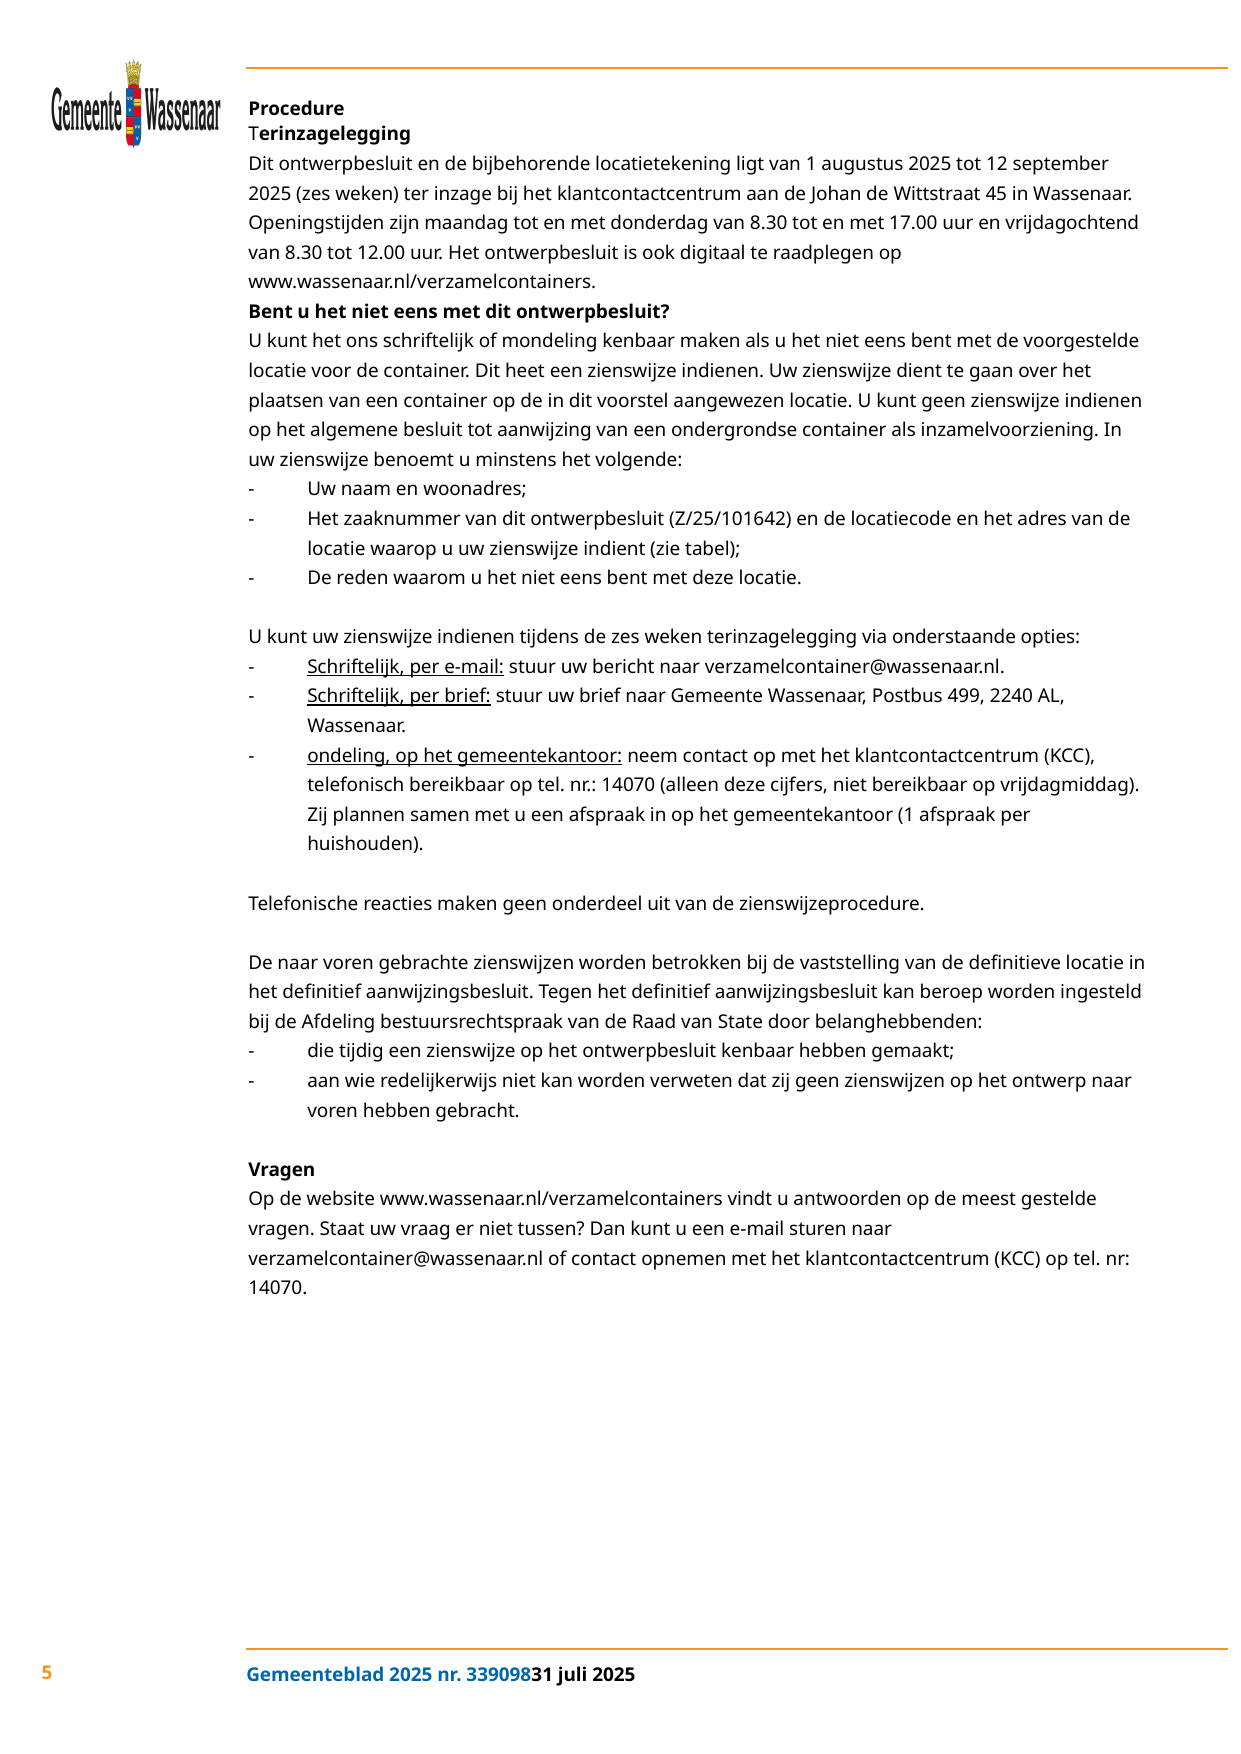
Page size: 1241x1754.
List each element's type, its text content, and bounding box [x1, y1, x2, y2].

list ondeling, op het gemeentekantoor: neem contact op met het klantcontactcentrum (KCC), telefonisch bereikbaar op tel. nr.: 14070 (alleen deze cijfers, niet bereikbaar op vrijdagmiddag). Zij plannen samen met u een afspraak in op het gemeentekantoor (1 afspraak per huishouden). [248, 742, 1152, 856]
text U kunt uw zienswijze indienen tijdens de zes weken terinzagelegging via onderstaande opties: [248, 623, 1152, 649]
list Uw naam en woonadres; [248, 476, 1152, 501]
list Schriftelijk, per e-mail: stuur uw bericht naar verzamelcontainer@wassenaar.nl. [248, 653, 1152, 679]
text Op de website www.wassenaar.nl/verzamelcontainers vindt u antwoorden op de meest gestelde vragen. Staat uw vraag er niet tussen? Dan kunt u een e-mail sturen naar verzamelcontainer@wassenaar.nl of contact opnemen met het klantcontactcentrum (KCC) op tel. nr: 14070. [248, 1186, 1152, 1300]
list die tijdig een zienswijze op het ontwerpbesluit kenbaar hebben gemaakt; [248, 1038, 1152, 1063]
text Telefonische reacties maken geen onderdeel uit van de zienswijzeprocedure. [248, 890, 1152, 916]
text Vragen [248, 1156, 1152, 1182]
list De reden waarom u het niet eens bent met deze locatie. [248, 564, 1152, 590]
text Bent u het niet eens met dit ontwerpbesluit? [248, 298, 1152, 324]
text De naar voren gebrachte zienswijzen worden betrokken bij de vaststelling van de definitieve locatie in het definitief aanwijzingsbesluit. Tegen het definitief aanwijzingsbesluit kan beroep worden ingesteld bij de Afdeling bestuursrechtspraak van de Raad van State door belanghebbenden: [248, 949, 1152, 1034]
text Terinzagelegging [248, 121, 1152, 146]
picture [41, 47, 231, 172]
text Dit ontwerpbesluit en de bijbehorende locatietekening ligt van 1 augustus 2025 tot 12 september 2025 (zes weken) ter inzage bij het klantcontactcentrum aan de Johan de Wittstraat 45 in Wassenaar. Openingstijden zijn maandag tot en met donderdag van 8.30 tot en met 17.00 uur en vrijdagochtend van 8.30 tot 12.00 uur. Het ontwerpbesluit is ook digitaal te raadplegen op www.wassenaar.nl/verzamelcontainers. [248, 150, 1152, 294]
text Procedure [248, 95, 1152, 121]
list aan wie redelijkerwijs niet kan worden verweten dat zij geen zienswijzen op het ontwerp naar voren hebben gebracht. [248, 1067, 1152, 1123]
list Schriftelijk, per brief: stuur uw brief naar Gemeente Wassenaar, Postbus 499, 2240 AL, Wassenaar. [248, 683, 1152, 738]
list Het zaaknummer van dit ontwerpbesluit (Z/25/101642) en de locatiecode en het adres van de locatie waarop u uw zienswijze indient (zie tabel); [248, 505, 1152, 561]
text U kunt het ons schriftelijk of mondeling kenbaar maken als u het niet eens bent met de voorgestelde locatie voor de container. Dit heet een zienswijze indienen. Uw zienswijze dient te gaan over het plaatsen van een container op de in dit voorstel aangewezen locatie. U kunt geen zienswijze indienen op het algemene besluit tot aanwijzing van een ondergrondse container als inzamelvoorziening. In uw zienswijze benoemt u minstens het volgende: [248, 328, 1152, 472]
